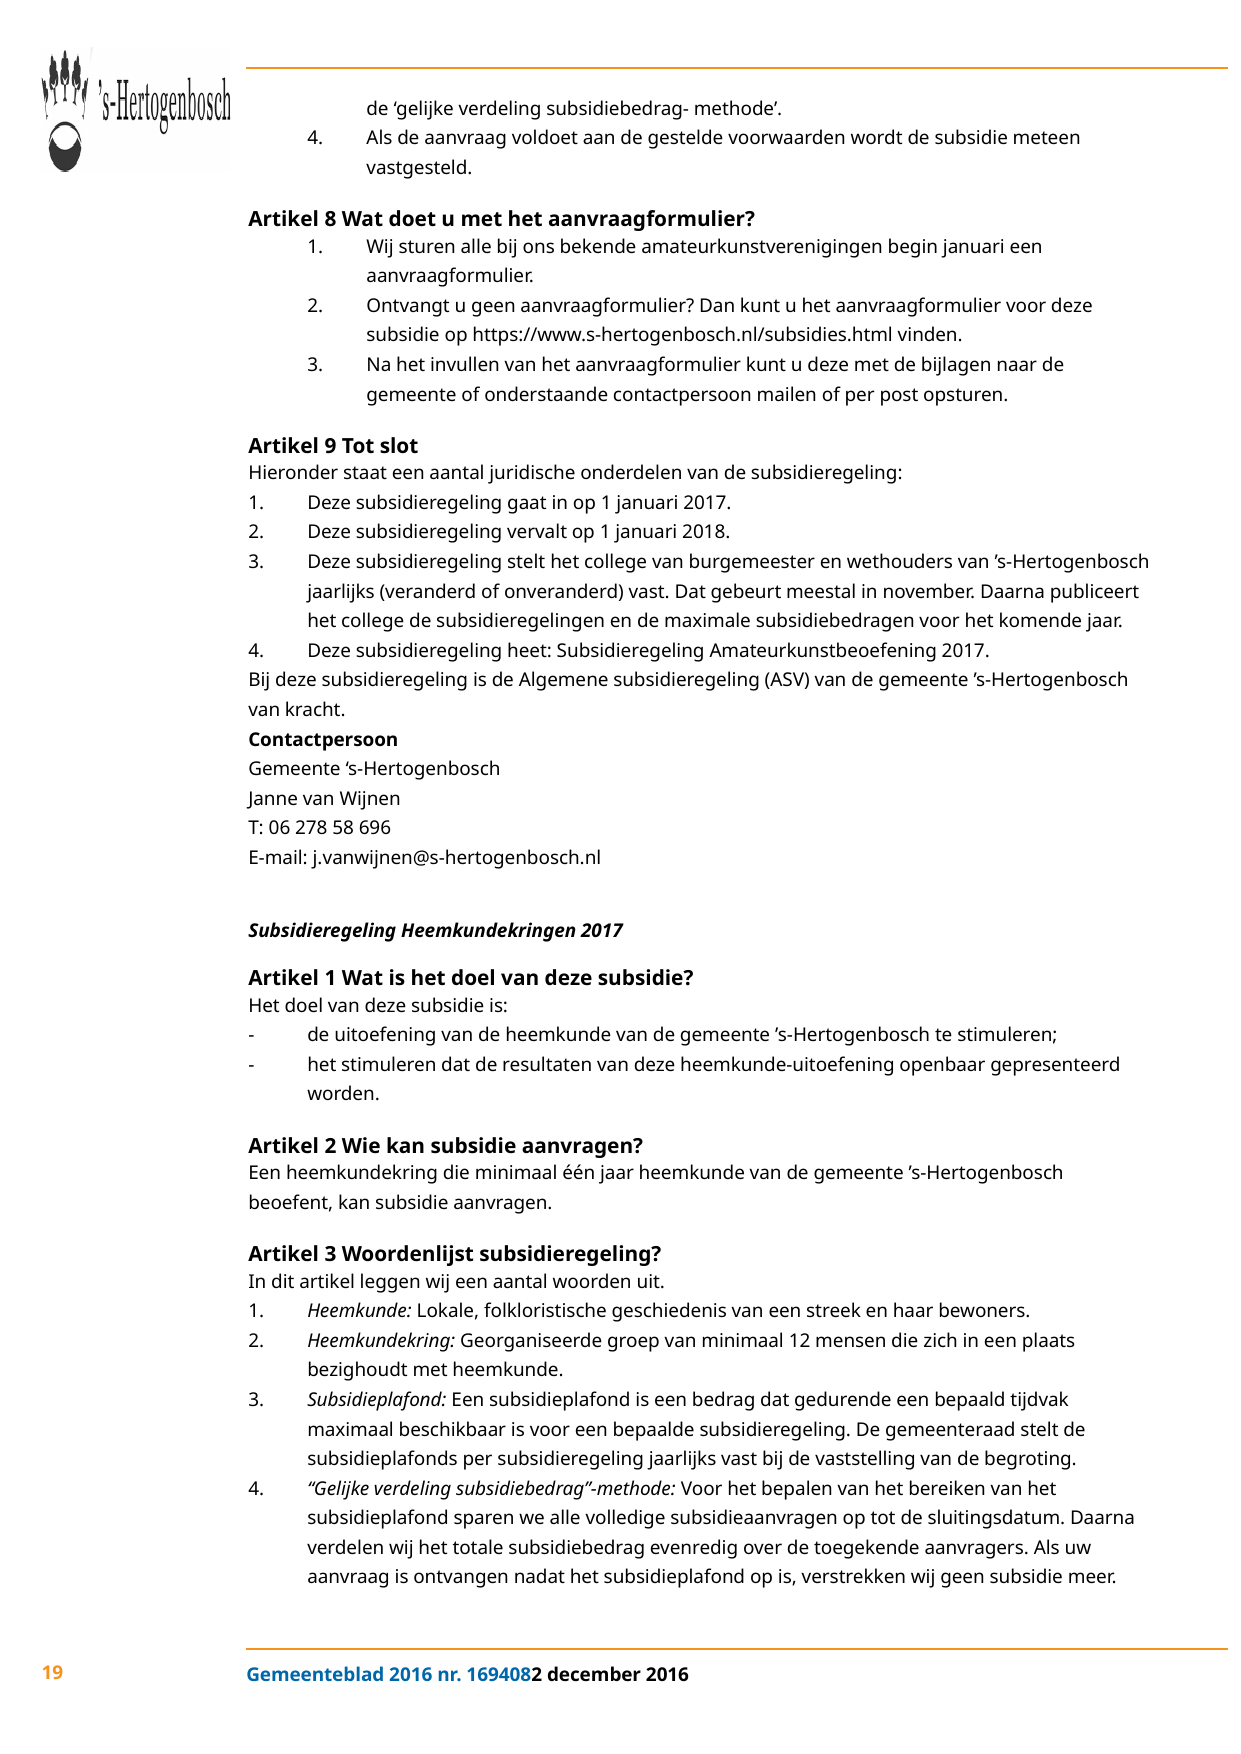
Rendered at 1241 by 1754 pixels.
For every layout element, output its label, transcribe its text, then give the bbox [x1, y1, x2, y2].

list Als de aanvraag voldoet aan de gestelde voorwaarden wordt de subsidie meteen vastgesteld. [307, 124, 1152, 180]
list Subsidieplafond: Een subsidieplafond is een bedrag dat gedurende een bepaald tijdvak maximaal beschikbaar is voor een bepaalde subsidieregeling. De gemeenteraad stelt de subsidieplafonds per subsidieregeling jaarlijks vast bij de vaststelling van de begroting. [248, 1386, 1152, 1471]
list Deze subsidieregeling heet: Subsidieregeling Amateurkunstbeoefening 2017. [248, 637, 1152, 663]
text Contactpersoon [248, 726, 1152, 752]
list Na het invullen van het aanvraagformulier kunt u deze met de bijlagen naar de gemeente of onderstaande contactpersoon mailen of per post opsturen. [307, 351, 1152, 406]
list Wij sturen alle bij ons bekende amateurkunstverenigingen begin januari een aanvraagformulier. [307, 233, 1152, 288]
text Artikel 2 Wie kan subsidie aanvragen? [248, 1131, 1152, 1159]
list Deze subsidieregeling gaat in op 1 januari 2017. [248, 489, 1152, 515]
text Artikel 9 Tot slot [248, 431, 1152, 459]
text Subsidieregeling Heemkundekringen 2017 [248, 917, 1152, 943]
list Heemkunde: Lokale, folkloristische geschiedenis van een streek en haar bewoners. [248, 1297, 1152, 1323]
list de ‘gelijke verdeling subsidiebedrag- methode’. [307, 95, 1152, 121]
text Artikel 1 Wat is het doel van deze subsidie? [248, 963, 1152, 992]
list “Gelijke verdeling subsidiebedrag”-methode: Voor het bepalen van het bereiken van het subsidieplafond sparen we alle volledige subsidieaanvragen op tot de sluitingsdatum. Daarna verdelen wij het totale subsidiebedrag evenredig over de toegekende aanvragers. Als uw aanvraag is ontvangen nadat het subsidieplafond op is, verstrekken wij geen subsidie meer. [248, 1475, 1152, 1589]
text Een heemkundekring die minimaal één jaar heemkunde van de gemeente ’s-Hertogenbosch beoefent, kan subsidie aanvragen. [248, 1159, 1152, 1215]
list Heemkundekring: Georganiseerde groep van minimaal 12 mensen die zich in een plaats bezighoudt met heemkunde. [248, 1327, 1152, 1382]
text E-mail: j.vanwijnen@s-hertogenbosch.nl [248, 844, 1152, 870]
text Janne van Wijnen [248, 785, 1152, 811]
list het stimuleren dat de resultaten van deze heemkunde-uitoefening openbaar gepresenteerd worden. [248, 1051, 1152, 1106]
text T: 06 278 58 696 [248, 814, 1152, 840]
picture [41, 47, 231, 172]
text Gemeente ‘s-Hertogenbosch [248, 755, 1152, 781]
text In dit artikel leggen wij een aantal woorden uit. [248, 1268, 1152, 1294]
text Artikel 3 Woordenlijst subsidieregeling? [248, 1239, 1152, 1268]
list Deze subsidieregeling stelt het college van burgemeester en wethouders van ’s-Hertogenbosch jaarlijks (veranderd of onveranderd) vast. Dat gebeurt meestal in november. Daarna publiceert het college de subsidieregelingen en de maximale subsidiebedragen voor het komende jaar. [248, 548, 1152, 633]
text Hieronder staat een aantal juridische onderdelen van de subsidieregeling: [248, 459, 1152, 485]
list Deze subsidieregeling vervalt op 1 januari 2018. [248, 519, 1152, 544]
list de uitoefening van de heemkunde van de gemeente ’s-Hertogenbosch te stimuleren; [248, 1021, 1152, 1047]
text Het doel van deze subsidie is: [248, 992, 1152, 1018]
text Bij deze subsidieregeling is de Algemene subsidieregeling (ASV) van de gemeente ’s-Hertogenbosch van kracht. [248, 667, 1152, 722]
text Artikel 8 Wat doet u met het aanvraagformulier? [248, 204, 1152, 233]
list Ontvangt u geen aanvraagformulier? Dan kunt u het aanvraagformulier voor deze subsidie op https://www.s-hertogenbosch.nl/subsidies.html vinden. [307, 292, 1152, 347]
